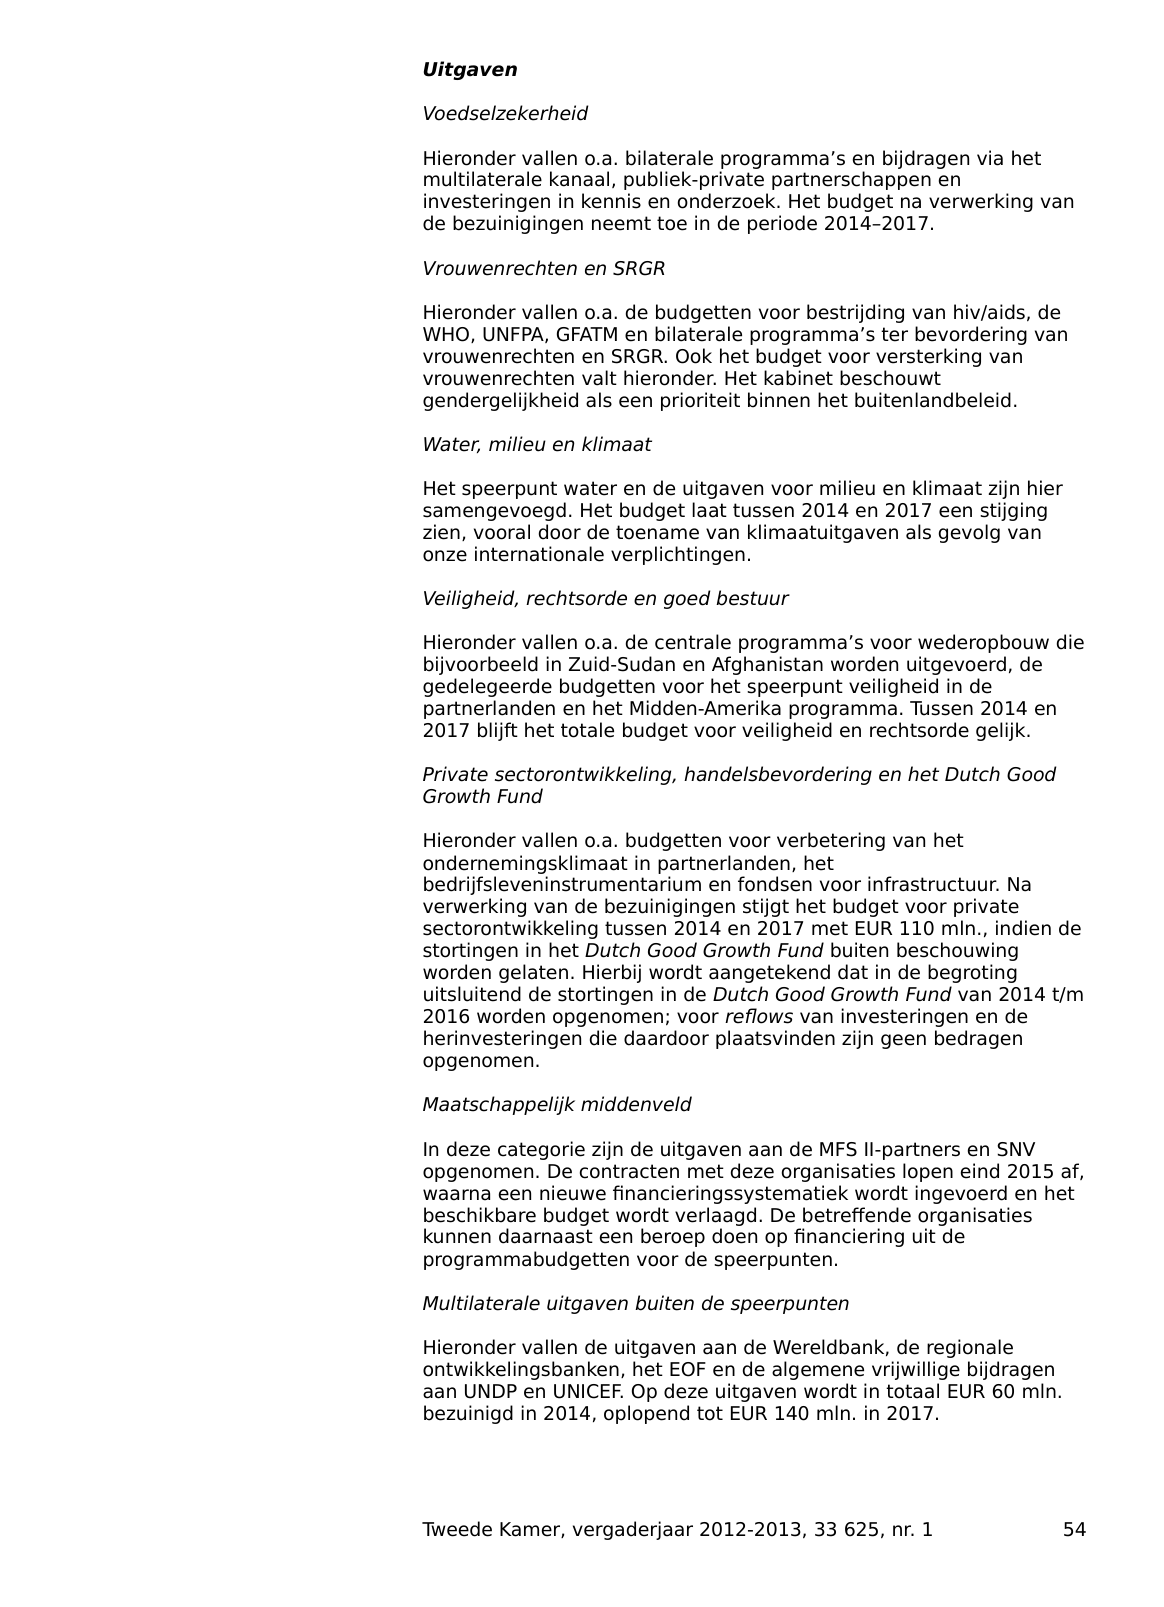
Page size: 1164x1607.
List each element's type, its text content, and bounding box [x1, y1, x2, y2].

subtitle Maatschappelijk middenveld [422, 1094, 1087, 1116]
text Hieronder vallen o.a. de centrale programma’s voor wederopbouw die bijvoorbeeld in Zuid-Sudan en Afghanistan worden uitgevoerd, de gedelegeerde budgetten voor het speerpunt veiligheid in de partnerlanden en het Midden-Amerika programma. Tussen 2014 en 2017 blijft het totale budget voor veiligheid en rechtsorde gelijk. [422, 632, 1087, 742]
text In deze categorie zijn de uitgaven aan de MFS II-partners en SNV opgenomen. De contracten met deze organisaties lopen eind 2015 af, waarna een nieuwe financieringssystematiek wordt ingevoerd en het beschikbare budget wordt verlaagd. De betreffende organisaties kunnen daarnaast een beroep doen op financiering uit de programmabudgetten voor de speerpunten. [422, 1138, 1087, 1270]
subtitle Vrouwenrechten en SRGR [422, 257, 1087, 279]
subtitle Veiligheid, rechtsorde en goed bestuur [422, 588, 1087, 610]
text Hieronder vallen o.a. de budgetten voor bestrijding van hiv/aids, de WHO, UNFPA, GFATM en bilaterale programma’s ter bevordering van vrouwenrechten en SRGR. Ook het budget voor versterking van vrouwenrechten valt hieronder. Het kabinet beschouwt gendergelijkheid als een prioriteit binnen het buitenlandbeleid. [422, 302, 1087, 412]
text Hieronder vallen o.a. budgetten voor verbetering van het ondernemingsklimaat in partnerlanden, het bedrijfsleveninstrumentarium en fondsen voor infrastructuur. Na verwerking van de bezuinigingen stijgt het budget voor private sectorontwikkeling tussen 2014 en 2017 met EUR 110 mln., indien de stortingen in het Dutch Good Growth Fund buiten beschouwing worden gelaten. Hierbij wordt aangetekend dat in de begroting uitsluitend de stortingen in de Dutch Good Growth Fund van 2014 t/m 2016 worden opgenomen; voor reflows van investeringen en de herinvesteringen die daardoor plaatsvinden zijn geen bedragen opgenomen. [422, 830, 1087, 1072]
subtitle Multilaterale uitgaven buiten de speerpunten [422, 1293, 1087, 1314]
subtitle Uitgaven [422, 59, 1087, 81]
subtitle Private sectorontwikkeling, handelsbevordering en het Dutch Good Growth Fund [422, 764, 1087, 808]
text Hieronder vallen de uitgaven aan de Wereldbank, de regionale ontwikkelingsbanken, het EOF en de algemene vrijwillige bijdragen aan UNDP en UNICEF. Op deze uitgaven wordt in totaal EUR 60 mln. bezuinigd in 2014, oplopend tot EUR 140 mln. in 2017. [422, 1337, 1087, 1425]
subtitle Voedselzekerheid [422, 103, 1087, 125]
subtitle Water, milieu en klimaat [422, 434, 1087, 456]
text Hieronder vallen o.a. bilaterale programma’s en bijdragen via het multilaterale kanaal, publiek-private partnerschappen en investeringen in kennis en onderzoek. Het budget na verwerking van de bezuinigingen neemt toe in de periode 2014–2017. [422, 147, 1087, 235]
text Het speerpunt water en de uitgaven voor milieu en klimaat zijn hier samengevoegd. Het budget laat tussen 2014 en 2017 een stijging zien, vooral door de toename van klimaatuitgaven als gevolg van onze internationale verplichtingen. [422, 478, 1087, 566]
